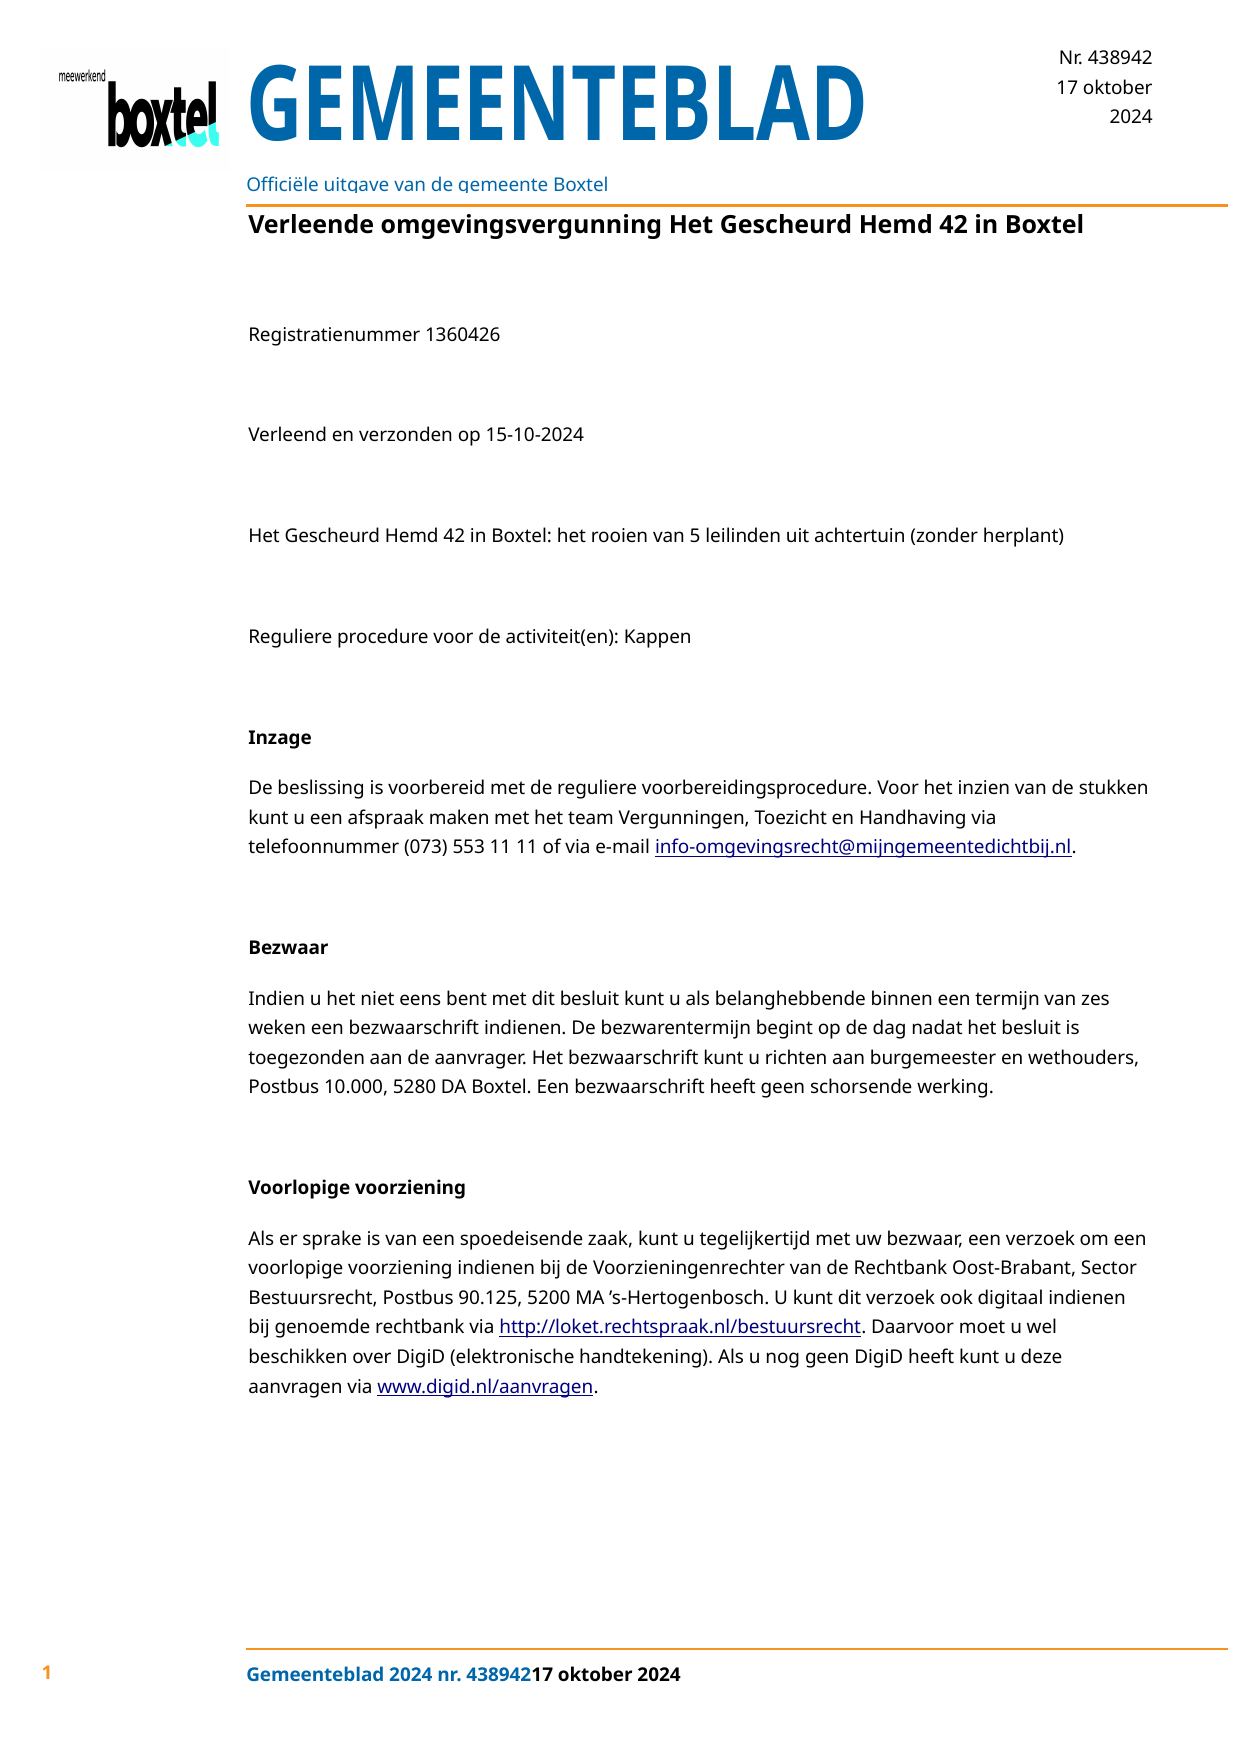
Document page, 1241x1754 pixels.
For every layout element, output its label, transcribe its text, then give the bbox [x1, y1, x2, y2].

text Registratienummer 1360426 [248, 321, 1152, 346]
text Verleende omgevingsvergunning Het Gescheurd Hemd 42 in Boxtel [248, 207, 1152, 241]
text Bezwaar [248, 934, 1152, 960]
picture [41, 47, 231, 172]
text Verleend en verzonden op 15-10-2024 [248, 422, 1152, 447]
text Indien u het niet eens bent met dit besluit kunt u als belanghebbende binnen een termijn van zes weken een bezwaarschrift indienen. De bezwarentermijn begint op de dag nadat het besluit is toegezonden aan de aanvrager. Het bezwaarschrift kunt u richten aan burgemeester en wethouders, Postbus 10.000, 5280 DA Boxtel. Een bezwaarschrift heeft geen schorsende werking. [248, 985, 1152, 1099]
text Als er sprake is van een spoedeisende zaak, kunt u tegelijkertijd met uw bezwaar, een verzoek om een voorlopige voorziening indienen bij de Voorzieningenrechter van de Rechtbank Oost-Brabant, Sector Bestuursrecht, Postbus 90.125, 5200 MA ’s-Hertogenbosch. U kunt dit verzoek ook digitaal indienen bij genoemde rechtbank via http://loket.rechtspraak.nl/bestuursrecht. Daarvoor moet u wel beschikken over DigiD (elektronische handtekening). Als u nog geen DigiD heeft kunt u deze aanvragen via www.digid.nl/aanvragen. [248, 1225, 1152, 1398]
text Voorlopige voorziening [248, 1174, 1152, 1200]
text Het Gescheurd Hemd 42 in Boxtel: het rooien van 5 leilinden uit achtertuin (zonder herplant) [248, 522, 1152, 548]
text Inzage [248, 724, 1152, 750]
text Reguliere procedure voor de activiteit(en): Kappen [248, 623, 1152, 649]
text De beslissing is voorbereid met de reguliere voorbereidingsprocedure. Voor het inzien van de stukken kunt u een afspraak maken met het team Vergunningen, Toezicht en Handhaving via telefoonnummer (073) 553 11 11 of via e-mail info-omgevingsrecht@mijngemeentedichtbij.nl. [248, 774, 1152, 859]
